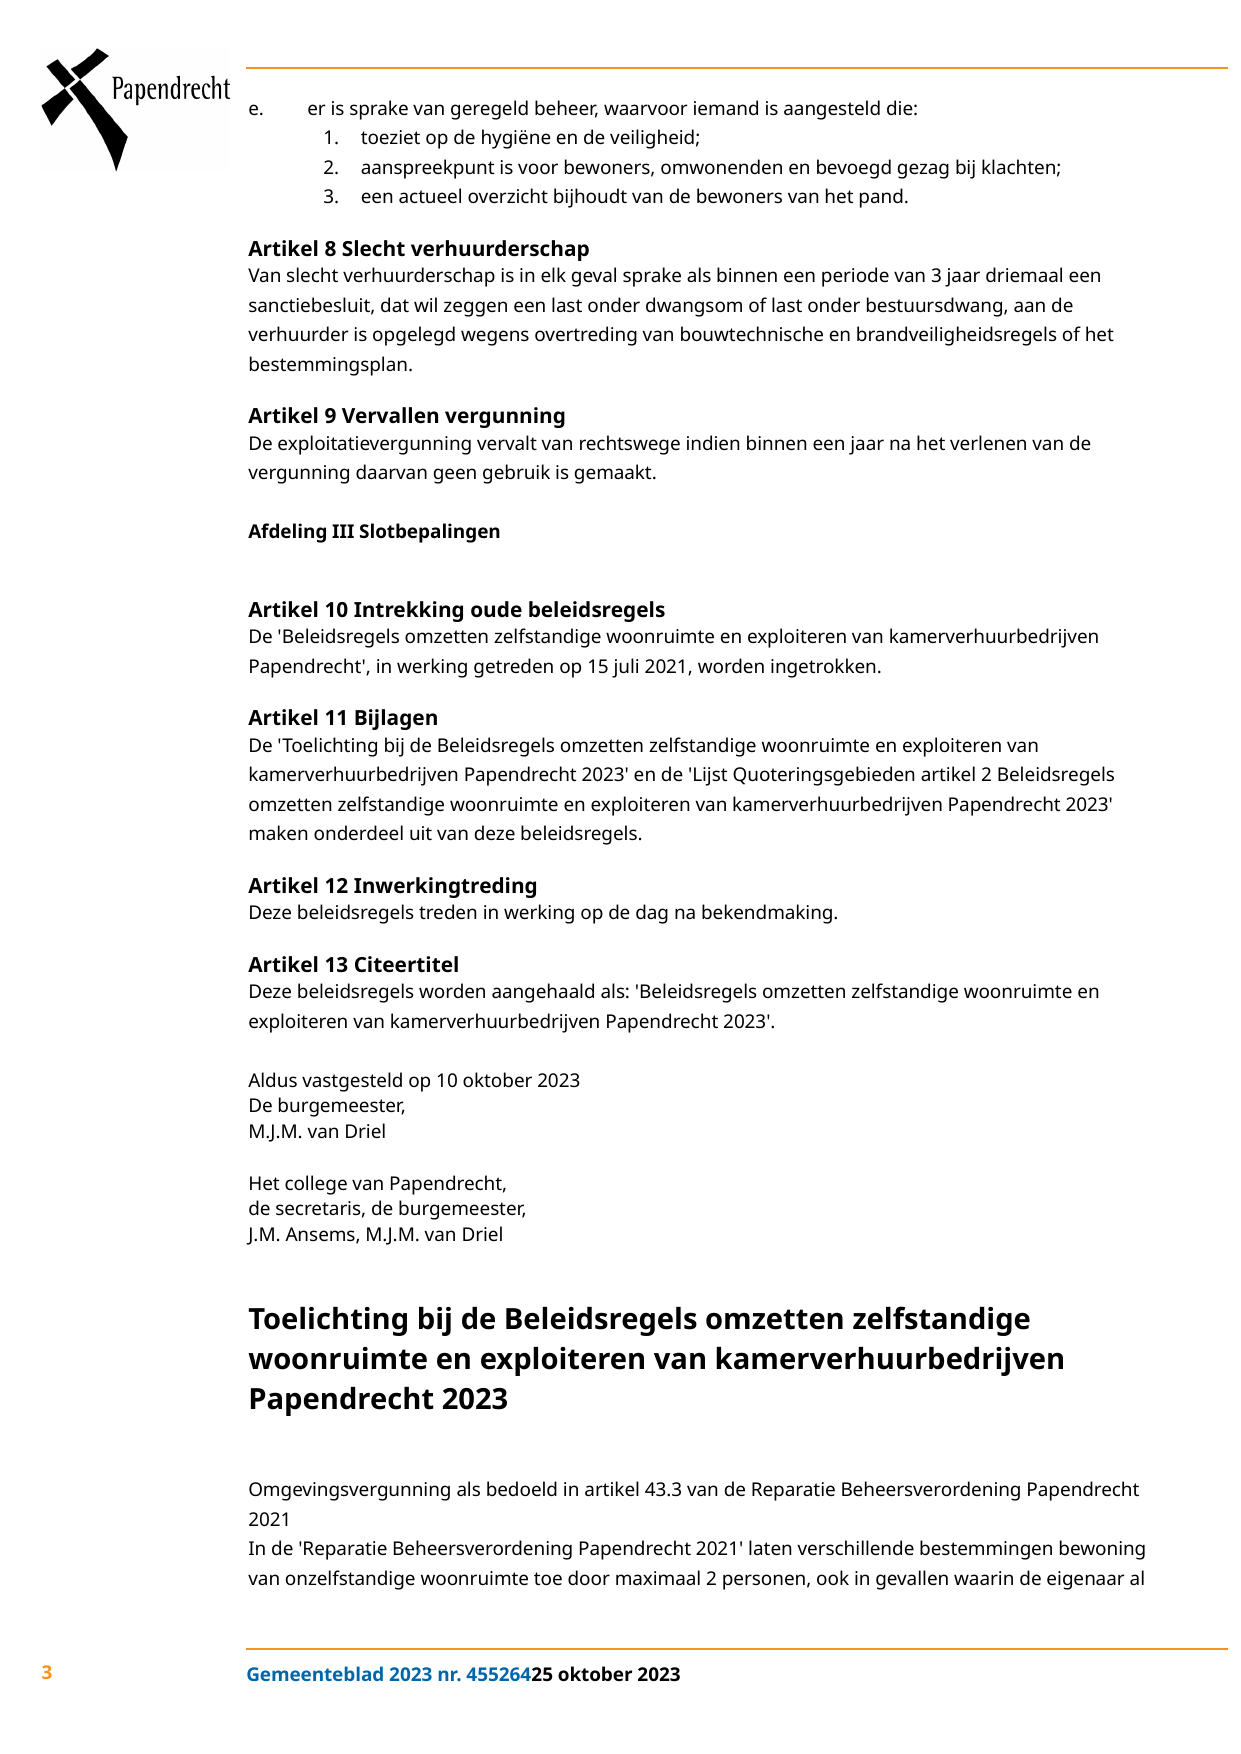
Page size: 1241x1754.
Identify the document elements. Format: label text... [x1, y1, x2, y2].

text Deze beleidsregels treden in werking op de dag na bekendmaking. [248, 899, 1152, 925]
list een actueel overzicht bijhoudt van de bewoners van het pand. [323, 183, 1152, 209]
text Aldus vastgesteld op 10 oktober 2023 [248, 1067, 1152, 1093]
text De 'Beleidsregels omzetten zelfstandige woonruimte en exploiteren van kamerverhuurbedrijven Papendrecht', in werking getreden op 15 juli 2021, worden ingetrokken. [248, 623, 1152, 679]
text J.M. Ansems, M.J.M. van Driel [248, 1221, 1152, 1247]
text M.J.M. van Driel [248, 1118, 1152, 1144]
text Artikel 10 Intrekking oude beleidsregels [248, 595, 1152, 623]
text Toelichting bij de Beleidsregels omzetten zelfstandige woonruimte en exploiteren van kamerverhuurbedrijven Papendrecht 2023 [248, 1298, 1152, 1418]
text Omgevingsvergunning als bedoeld in artikel 43.3 van de Reparatie Beheersverordening Papendrecht 2021 [248, 1476, 1152, 1532]
text Afdeling III Slotbepalingen [248, 519, 1152, 544]
text In de 'Reparatie Beheersverordening Papendrecht 2021' laten verschillende bestemmingen bewoning van onzelfstandige woonruimte toe door maximaal 2 personen, ook in gevallen waarin de eigenaar al [248, 1536, 1152, 1591]
text Het college van Papendrecht, [248, 1170, 1152, 1196]
text De burgemeester, [248, 1093, 1152, 1118]
list er is sprake van geregeld beheer, waarvoor iemand is aangesteld die: [248, 95, 1152, 121]
text De 'Toelichting bij de Beleidsregels omzetten zelfstandige woonruimte en exploiteren van kamerverhuurbedrijven Papendrecht 2023' en de 'Lijst Quoteringsgebieden artikel 2 Beleidsregels omzetten zelfstandige woonruimte en exploiteren van kamerverhuurbedrijven Papendrecht 2023' maken onderdeel uit van deze beleidsregels. [248, 732, 1152, 846]
text Artikel 12 Inwerkingtreding [248, 871, 1152, 899]
text De exploitatievergunning vervalt van rechtswege indien binnen een jaar na het verlenen van de vergunning daarvan geen gebruik is gemaakt. [248, 430, 1152, 485]
list toeziet op de hygiëne en de veiligheid; [323, 124, 1152, 150]
list aanspreekpunt is voor bewoners, omwonenden en bevoegd gezag bij klachten; [323, 154, 1152, 180]
text Artikel 11 Bijlagen [248, 703, 1152, 732]
text Van slecht verhuurderschap is in elk geval sprake als binnen een periode van 3 jaar driemaal een sanctiebesluit, dat wil zeggen een last onder dwangsom of last onder bestuursdwang, aan de verhuurder is opgelegd wegens overtreding van bouwtechnische en brandveiligheidsregels of het bestemmingsplan. [248, 262, 1152, 377]
picture [41, 47, 231, 172]
text Artikel 13 Citeertitel [248, 950, 1152, 978]
text de secretaris, de burgemeester, [248, 1196, 1152, 1221]
text Deze beleidsregels worden aangehaald als: 'Beleidsregels omzetten zelfstandige woonruimte en exploiteren van kamerverhuurbedrijven Papendrecht 2023'. [248, 978, 1152, 1033]
text Artikel 8 Slecht verhuurderschap [248, 234, 1152, 262]
text Artikel 9 Vervallen vergunning [248, 402, 1152, 430]
